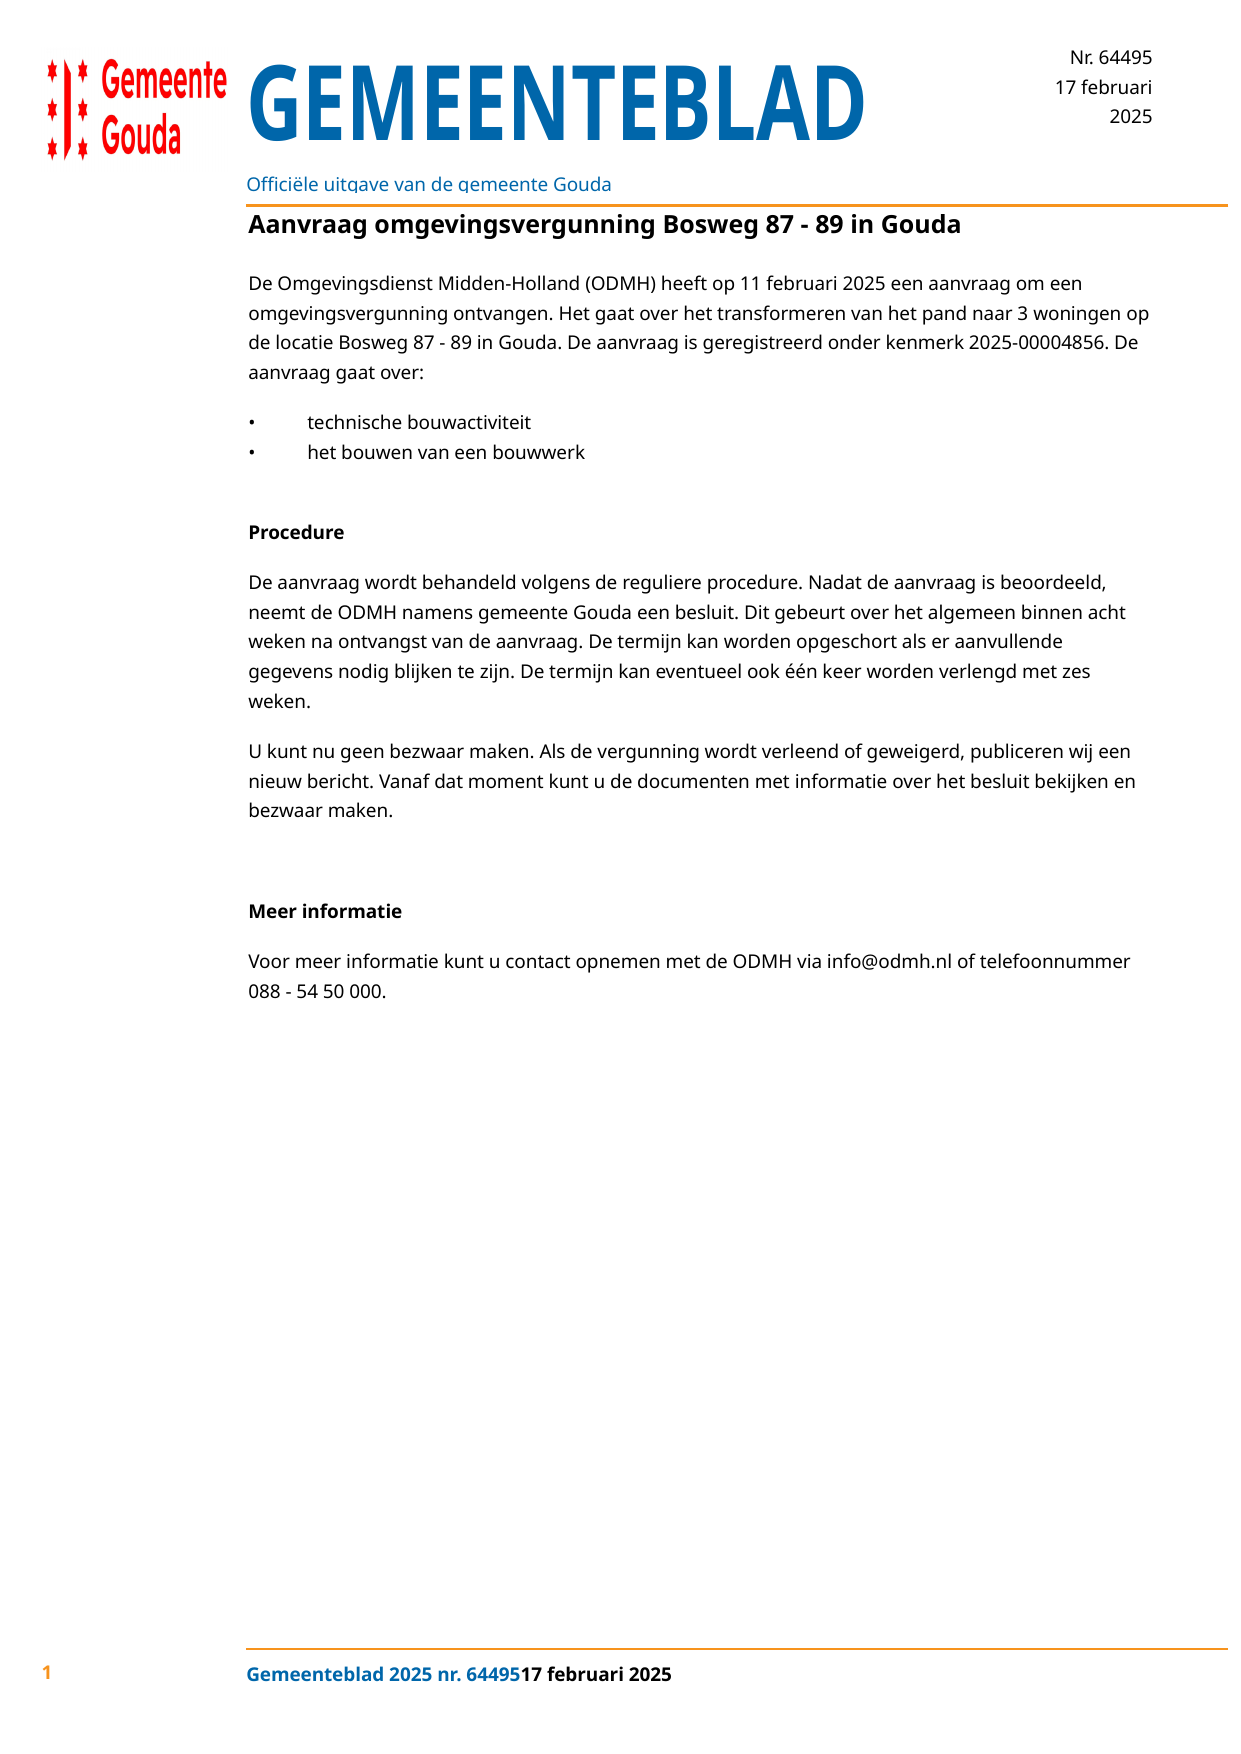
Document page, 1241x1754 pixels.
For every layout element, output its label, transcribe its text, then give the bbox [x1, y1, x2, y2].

text U kunt nu geen bezwaar maken. Als de vergunning wordt verleend of geweigerd, publiceren wij een nieuw bericht. Vanaf dat moment kunt u de documenten met informatie over het besluit bekijken en bezwaar maken. [248, 738, 1152, 823]
list technische bouwactiviteit [248, 409, 1152, 435]
text Procedure [248, 519, 1152, 545]
text De Omgevingsdienst Midden-Holland (ODMH) heeft op 11 februari 2025 een aanvraag om een omgevingsvergunning ontvangen. Het gaat over het transformeren van het pand naar 3 woningen op de locatie Bosweg 87 - 89 in Gouda. De aanvraag is geregistreerd onder kenmerk 2025-00004856. De aanvraag gaat over: [248, 270, 1152, 385]
list het bouwen van een bouwwerk [248, 439, 1152, 465]
text De aanvraag wordt behandeld volgens de reguliere procedure. Nadat de aanvraag is beoordeeld, neemt de ODMH namens gemeente Gouda een besluit. Dit gebeurt over het algemeen binnen acht weken na ontvangst van de aanvraag. De termijn kan worden opgeschort als er aanvullende gegevens nodig blijken te zijn. De termijn kan eventueel ook één keer worden verlengd met zes weken. [248, 569, 1152, 713]
text Meer informatie [248, 898, 1152, 924]
picture [41, 47, 231, 172]
text Voor meer informatie kunt u contact opnemen met de ODMH via info@odmh.nl of telefoonnummer 088 - 54 50 000. [248, 949, 1152, 1004]
text Aanvraag omgevingsvergunning Bosweg 87 - 89 in Gouda [248, 207, 1152, 241]
